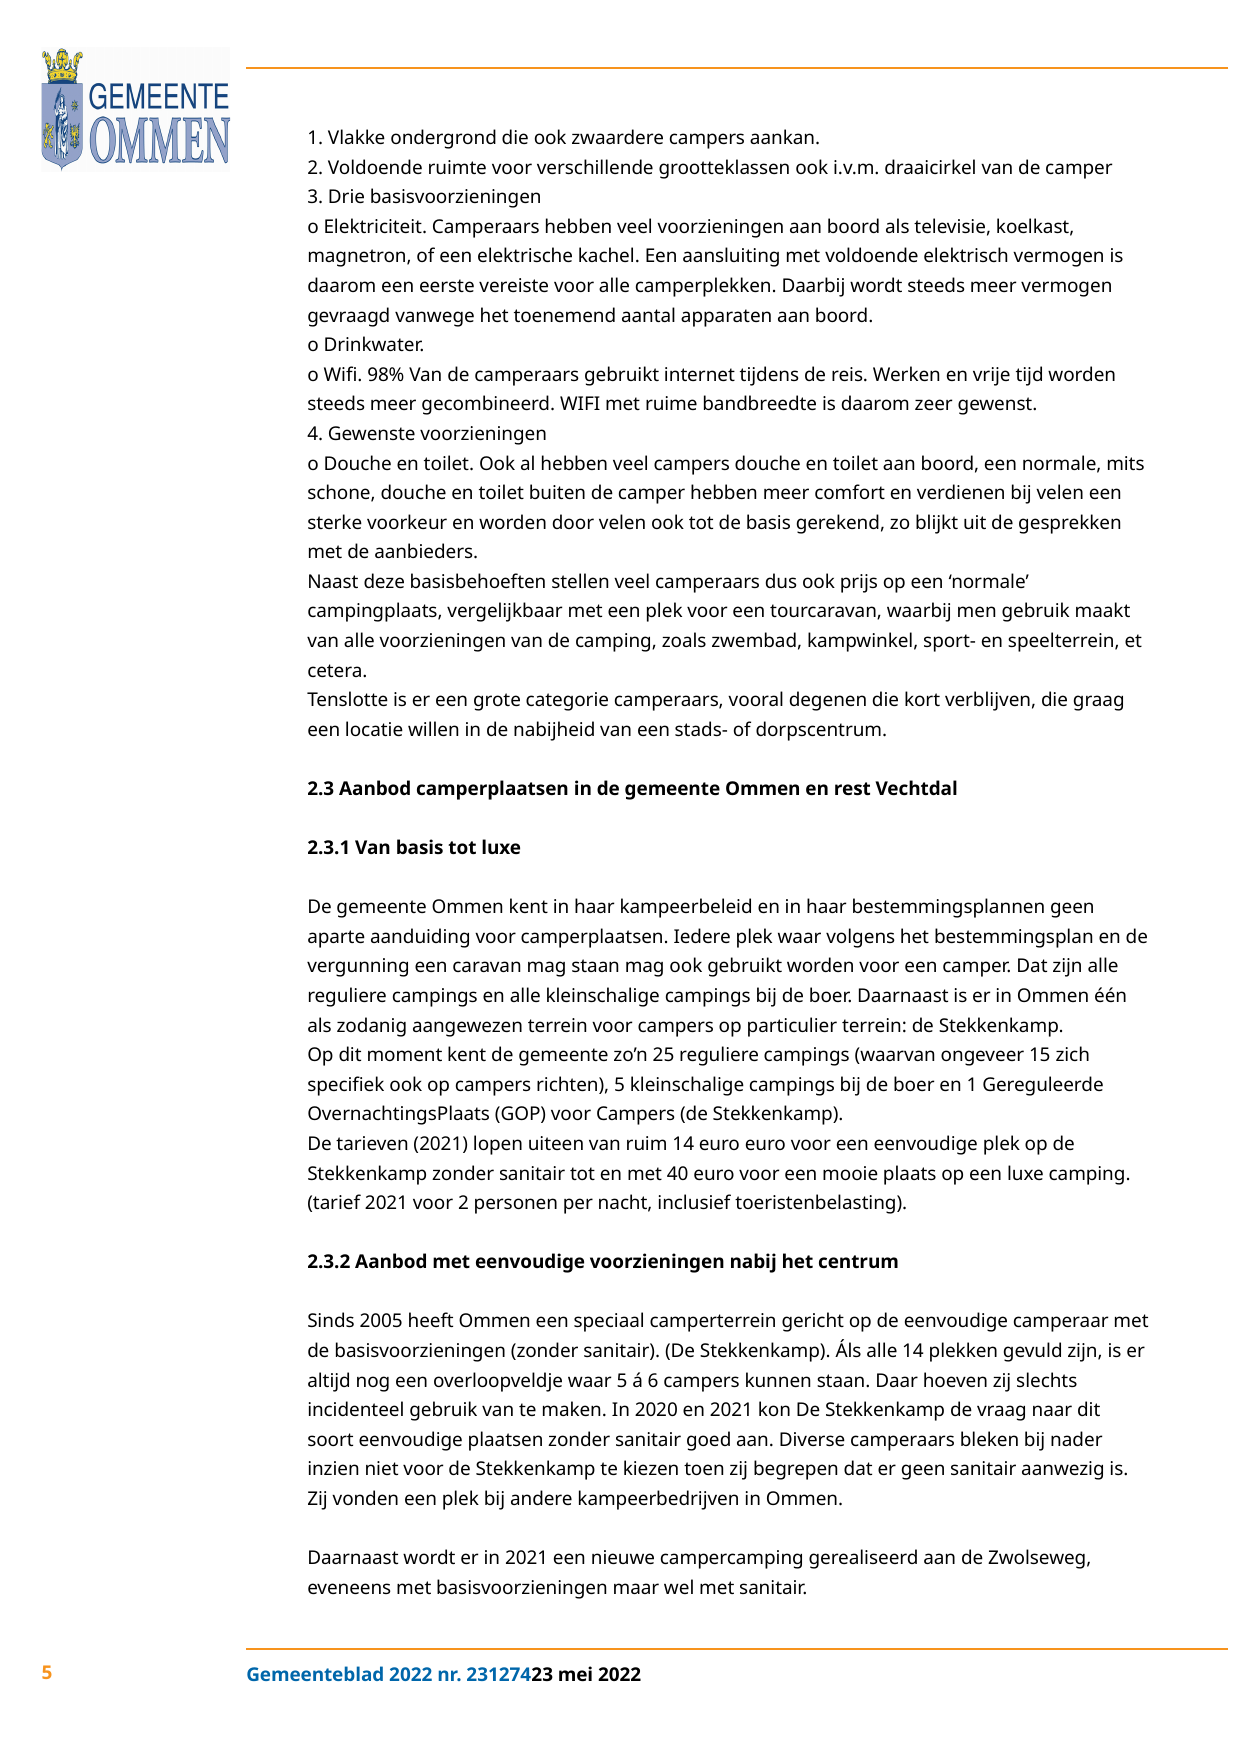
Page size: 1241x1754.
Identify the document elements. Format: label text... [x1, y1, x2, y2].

list o Douche en toilet. Ook al hebben veel campers douche en toilet aan boord, een normale, mits schone, douche en toilet buiten de camper hebben meer comfort en verdienen bij velen een sterke voorkeur en worden door velen ook tot de basis gerekend, zo blijkt uit de gesprekken met de aanbieders. [248, 450, 1152, 564]
list o Elektriciteit. Camperaars hebben veel voorzieningen aan boord als televisie, koelkast, magnetron, of een elektrische kachel. Een aansluiting met voldoende elektrisch vermogen is daarom een eerste vereiste voor alle camperplekken. Daarbij wordt steeds meer vermogen gevraagd vanwege het toenemend aantal apparaten aan boord. [248, 213, 1152, 328]
list Sinds 2005 heeft Ommen een speciaal camperterrein gericht op de eenvoudige camperaar met de basisvoorzieningen (zonder sanitair). (De Stekkenkamp). Áls alle 14 plekken gevuld zijn, is er altijd nog een overloopveldje waar 5 á 6 campers kunnen staan. Daar hoeven zij slechts incidenteel gebruik van te maken. In 2020 en 2021 kon De Stekkenkamp de vraag naar dit soort eenvoudige plaatsen zonder sanitair goed aan. Diverse camperaars bleken bij nader inzien niet voor de Stekkenkamp te kiezen toen zij begrepen dat er geen sanitair aanwezig is. Zij vonden een plek bij andere kampeerbedrijven in Ommen. [248, 1308, 1152, 1511]
list Tenslotte is er een grote categorie camperaars, vooral degenen die kort verblijven, die graag een locatie willen in de nabijheid van een stads- of dorpscentrum. [248, 686, 1152, 742]
picture [41, 47, 231, 172]
list 2.3.2 Aanbod met eenvoudige voorzieningen nabij het centrum [248, 1248, 1152, 1274]
list 2. Voldoende ruimte voor verschillende grootteklassen ook i.v.m. draaicirkel van de camper [248, 154, 1152, 180]
list Daarnaast wordt er in 2021 een nieuwe campercamping gerealiseerd aan de Zwolseweg, eveneens met basisvoorzieningen maar wel met sanitair. [248, 1544, 1152, 1600]
list 2.3 Aanbod camperplaatsen in de gemeente Ommen en rest Vechtdal [248, 775, 1152, 801]
list De tarieven (2021) lopen uiteen van ruim 14 euro euro voor een eenvoudige plek op de Stekkenkamp zonder sanitair tot en met 40 euro voor een mooie plaats op een luxe camping. (tarief 2021 voor 2 personen per nacht, inclusief toeristenbelasting). [248, 1130, 1152, 1215]
list o Drinkwater. [248, 331, 1152, 357]
list 1. Vlakke ondergrond die ook zwaardere campers aankan. [248, 124, 1152, 150]
list Naast deze basisbehoeften stellen veel camperaars dus ook prijs op een ‘normale’ campingplaats, vergelijkbaar met een plek voor een tourcaravan, waarbij men gebruik maakt van alle voorzieningen van de camping, zoals zwembad, kampwinkel, sport- en speelterrein, et cetera. [248, 568, 1152, 683]
list o Wifi. 98% Van de camperaars gebruikt internet tijdens de reis. Werken en vrije tijd worden steeds meer gecombineerd. WIFI met ruime bandbreedte is daarom zeer gewenst. [248, 361, 1152, 416]
list De gemeente Ommen kent in haar kampeerbeleid en in haar bestemmingsplannen geen aparte aanduiding voor camperplaatsen. Iedere plek waar volgens het bestemmingsplan en de vergunning een caravan mag staan mag ook gebruikt worden voor een camper. Dat zijn alle reguliere campings en alle kleinschalige campings bij de boer. Daarnaast is er in Ommen één als zodanig aangewezen terrein voor campers op particulier terrein: de Stekkenkamp. [248, 893, 1152, 1038]
list 2.3.1 Van basis tot luxe [248, 834, 1152, 860]
list 3. Drie basisvoorzieningen [248, 183, 1152, 209]
list 4. Gewenste voorzieningen [248, 420, 1152, 446]
list Op dit moment kent de gemeente zo’n 25 reguliere campings (waarvan ongeveer 15 zich specifiek ook op campers richten), 5 kleinschalige campings bij de boer en 1 Gereguleerde OvernachtingsPlaats (GOP) voor Campers (de Stekkenkamp). [248, 1041, 1152, 1126]
